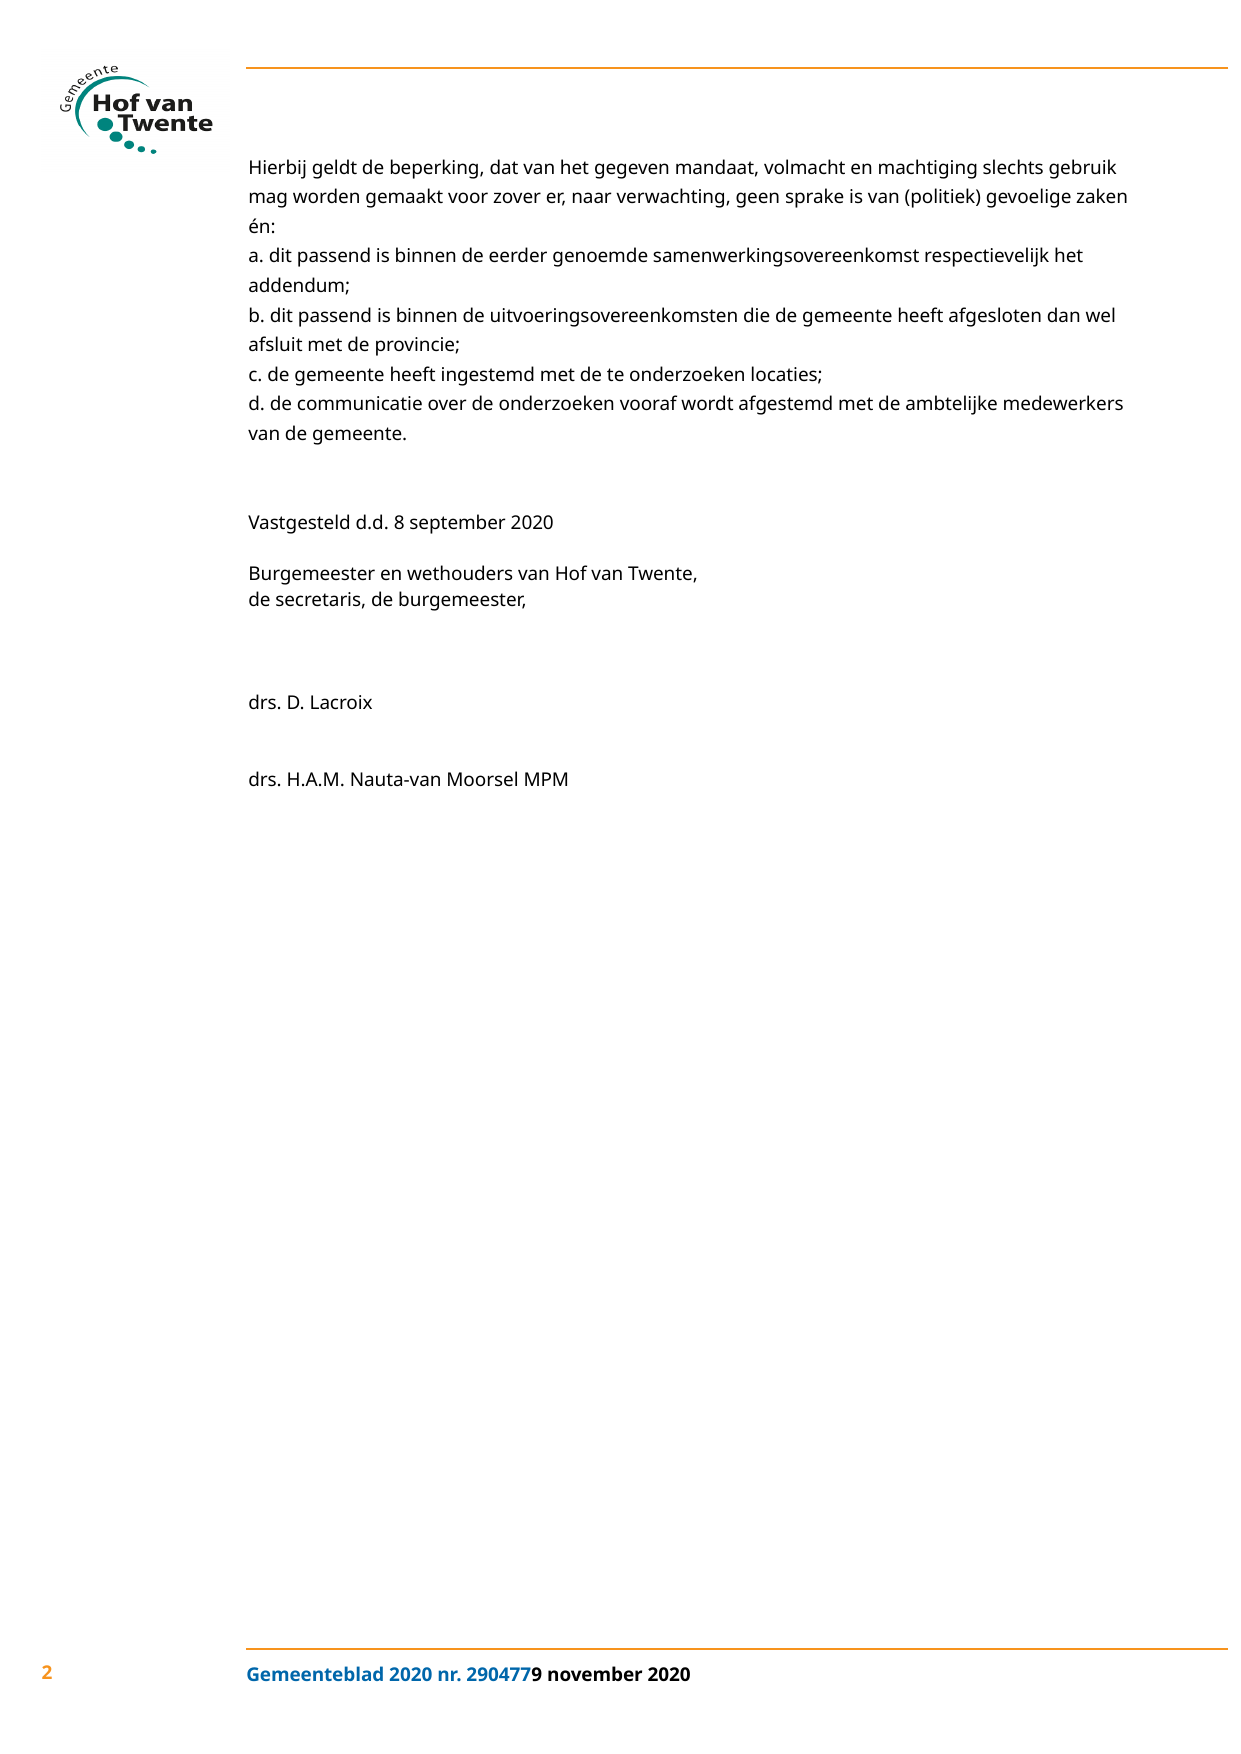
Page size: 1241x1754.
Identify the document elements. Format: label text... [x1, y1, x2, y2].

text d. de communicatie over de onderzoeken vooraf wordt afgestemd met de ambtelijke medewerkers van de gemeente. [248, 391, 1152, 446]
picture [41, 47, 231, 172]
text Hierbij geldt de beperking, dat van het gegeven mandaat, volmacht en machtiging slechts gebruik mag worden gemaakt voor zover er, naar verwachting, geen sprake is van (politiek) gevoelige zaken én: [248, 154, 1152, 239]
text Vastgesteld d.d. 8 september 2020 [248, 509, 1152, 535]
text drs. D. Lacroix [248, 689, 1152, 715]
text drs. H.A.M. Nauta-van Moorsel MPM [248, 766, 1152, 792]
text de secretaris, de burgemeester, [248, 586, 1152, 612]
text b. dit passend is binnen de uitvoeringsovereenkomsten die de gemeente heeft afgesloten dan wel afsluit met de provincie; [248, 302, 1152, 357]
text c. de gemeente heeft ingestemd met de te onderzoeken locaties; [248, 361, 1152, 387]
text Burgemeester en wethouders van Hof van Twente, [248, 560, 1152, 586]
text a. dit passend is binnen de eerder genoemde samenwerkingsovereenkomst respectievelijk het addendum; [248, 243, 1152, 298]
